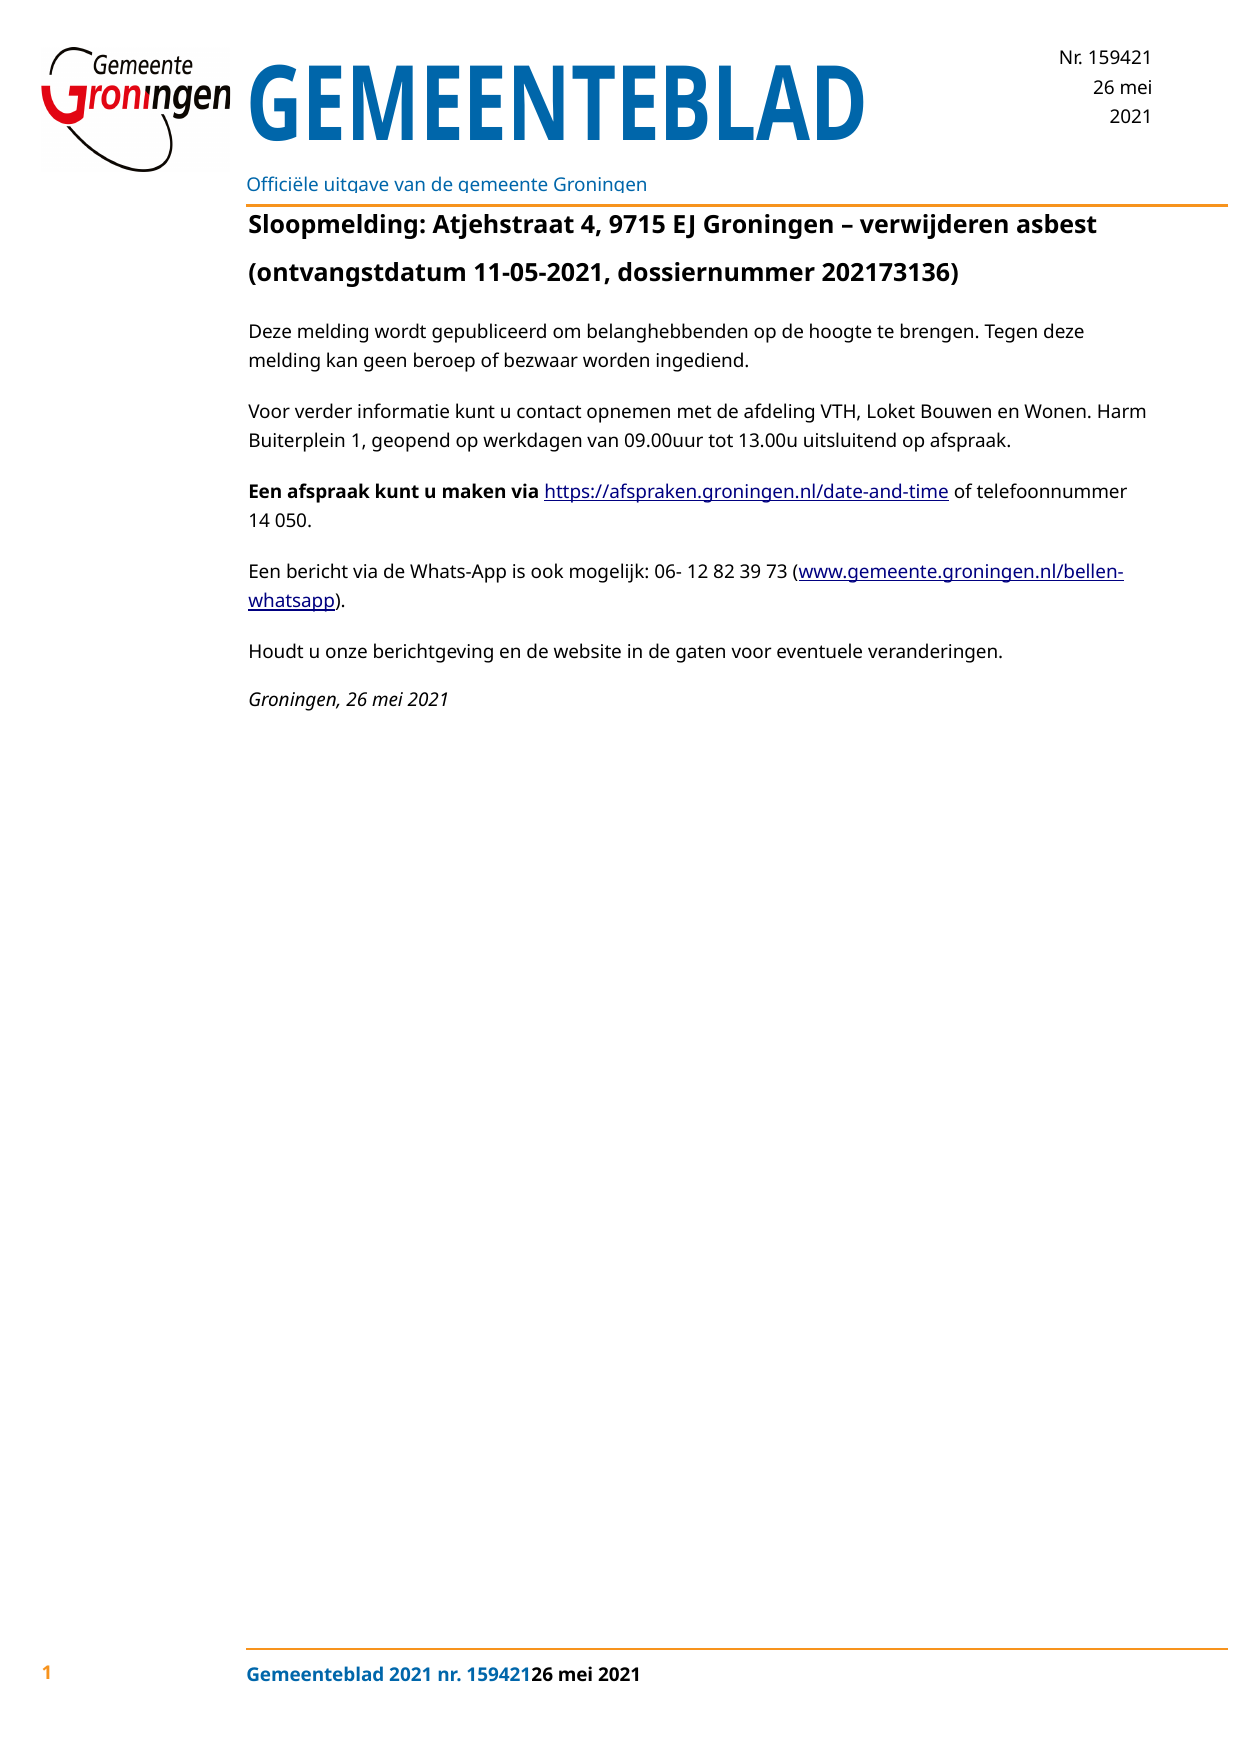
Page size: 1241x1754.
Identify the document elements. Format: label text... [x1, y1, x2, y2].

text Een afspraak kunt u maken via https://afspraken.groningen.nl/date-and-time of telefoonnummer 14 050. [248, 478, 1152, 533]
text Groningen, 26 mei 2021 [248, 686, 1152, 711]
text Deze melding wordt gepubliceerd om belanghebbenden op de hoogte te brengen. Tegen deze melding kan geen beroep of bezwaar worden ingediend. [248, 318, 1152, 373]
text Houdt u onze berichtgeving en de website in de gaten voor eventuele veranderingen. [248, 638, 1152, 664]
text Sloopmelding: Atjehstraat 4, 9715 EJ Groningen – verwijderen asbest (ontvangstdatum 11-05-2021, dossiernummer 202173136) [248, 207, 1152, 288]
picture [41, 47, 231, 172]
text Een bericht via de Whats-App is ook mogelijk: 06- 12 82 39 73 (www.gemeente.groningen.nl/bellen-whatsapp). [248, 558, 1152, 613]
text Voor verder informatie kunt u contact opnemen met de afdeling VTH, Loket Bouwen en Wonen. Harm Buiterplein 1, geopend op werkdagen van 09.00uur tot 13.00u uitsluitend op afspraak. [248, 398, 1152, 453]
